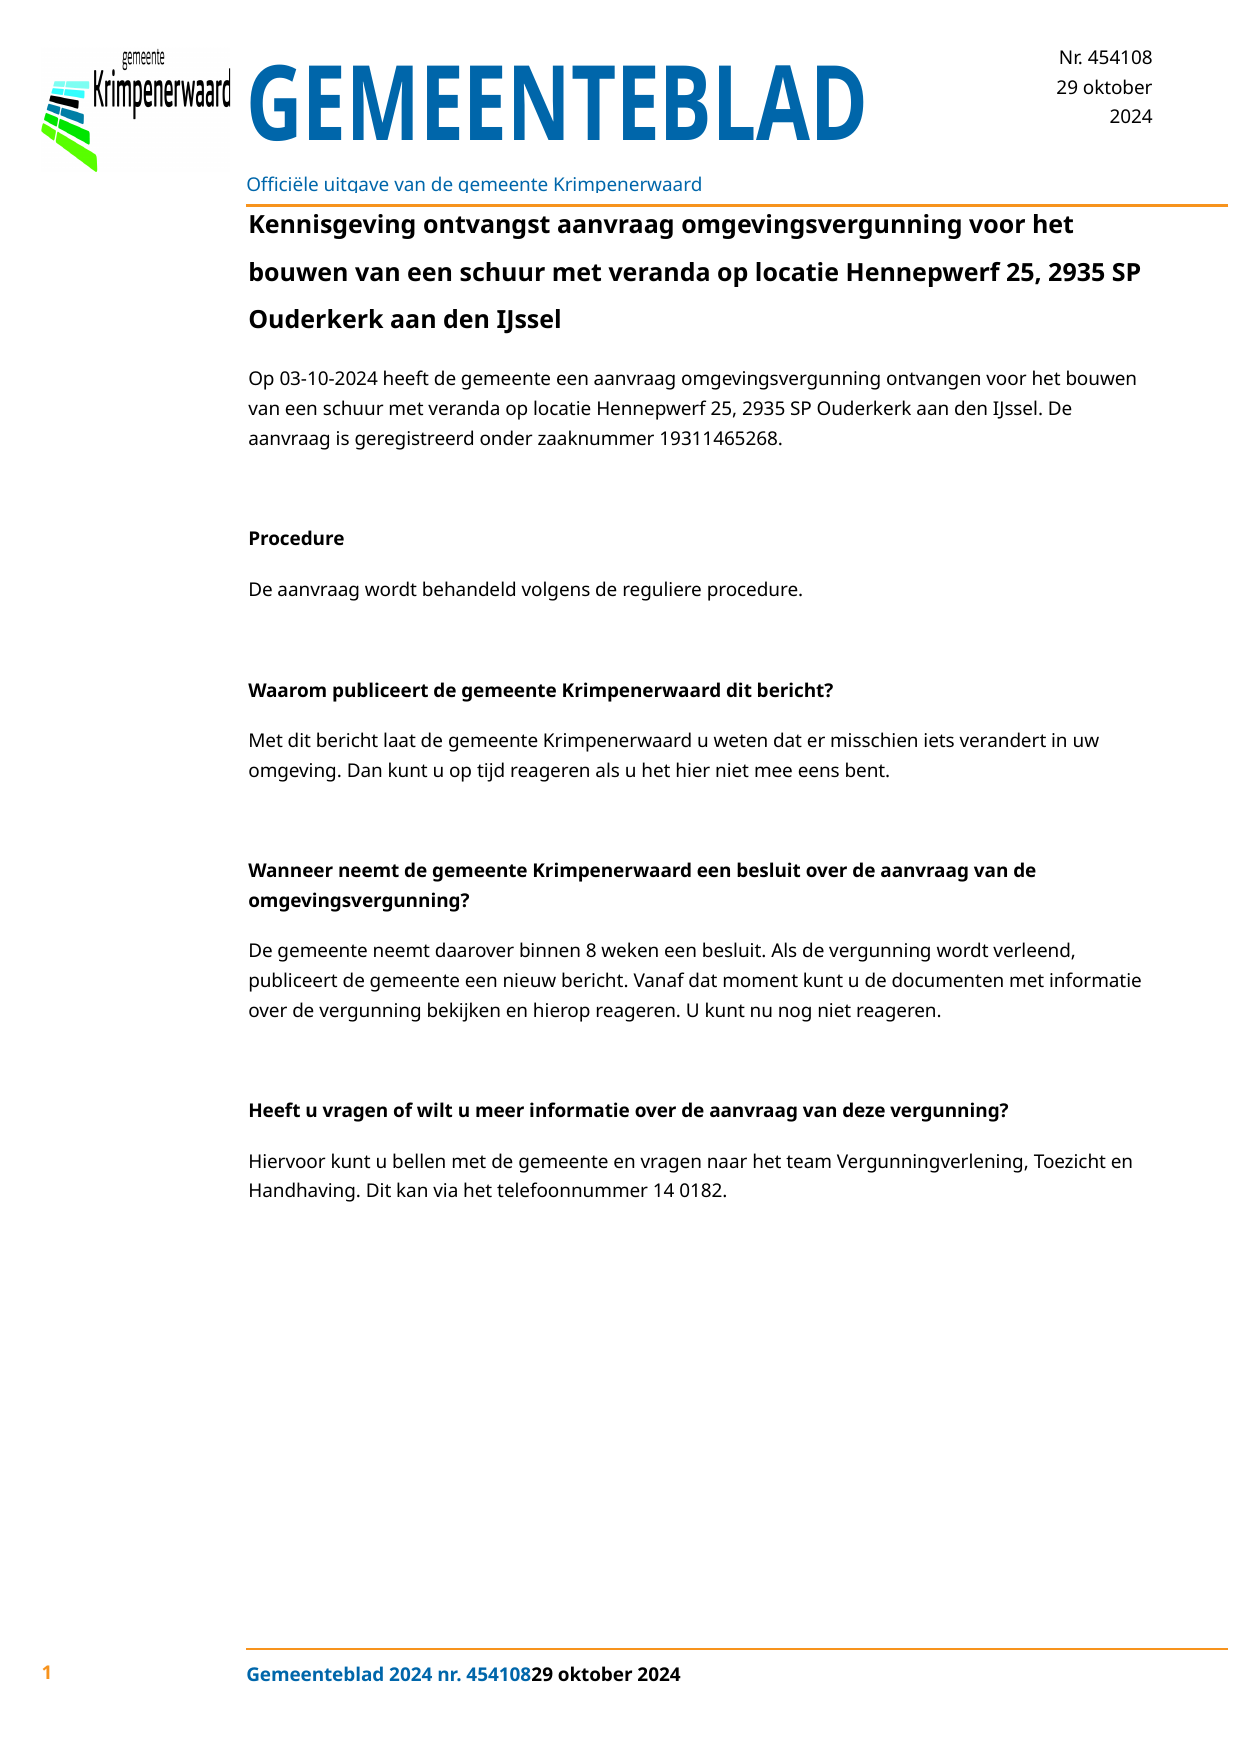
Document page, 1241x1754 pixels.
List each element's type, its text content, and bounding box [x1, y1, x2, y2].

text Met dit bericht laat de gemeente Krimpenerwaard u weten dat er misschien iets verandert in uw omgeving. Dan kunt u op tijd reageren als u het hier niet mee eens bent. [248, 727, 1152, 782]
text Kennisgeving ontvangst aanvraag omgevingsvergunning voor het bouwen van een schuur met veranda op locatie Hennepwerf 25, 2935 SP Ouderkerk aan den IJssel [248, 207, 1152, 336]
text De gemeente neemt daarover binnen 8 weken een besluit. Als de vergunning wordt verleend, publiceert de gemeente een nieuw bericht. Vanaf dat moment kunt u de documenten met informatie over de vergunning bekijken en hierop reageren. U kunt nu nog niet reageren. [248, 938, 1152, 1022]
text Heeft u vragen of wilt u meer informatie over de aanvraag van deze vergunning? [248, 1098, 1152, 1123]
text Waarom publiceert de gemeente Krimpenerwaard dit bericht? [248, 677, 1152, 702]
text De aanvraag wordt behandeld volgens de reguliere procedure. [248, 576, 1152, 602]
text Op 03-10-2024 heeft de gemeente een aanvraag omgevingsvergunning ontvangen voor het bouwen van een schuur met veranda op locatie Hennepwerf 25, 2935 SP Ouderkerk aan den IJssel. De aanvraag is geregistreerd onder zaaknummer 19311465268. [248, 366, 1152, 450]
text Wanneer neemt de gemeente Krimpenerwaard een besluit over de aanvraag van de omgevingsvergunning? [248, 858, 1152, 913]
text Hiervoor kunt u bellen met de gemeente en vragen naar het team Vergunningverlening, Toezicht en Handhaving. Dit kan via het telefoonnummer 14 0182. [248, 1148, 1152, 1203]
picture [41, 47, 231, 172]
text Procedure [248, 526, 1152, 551]
